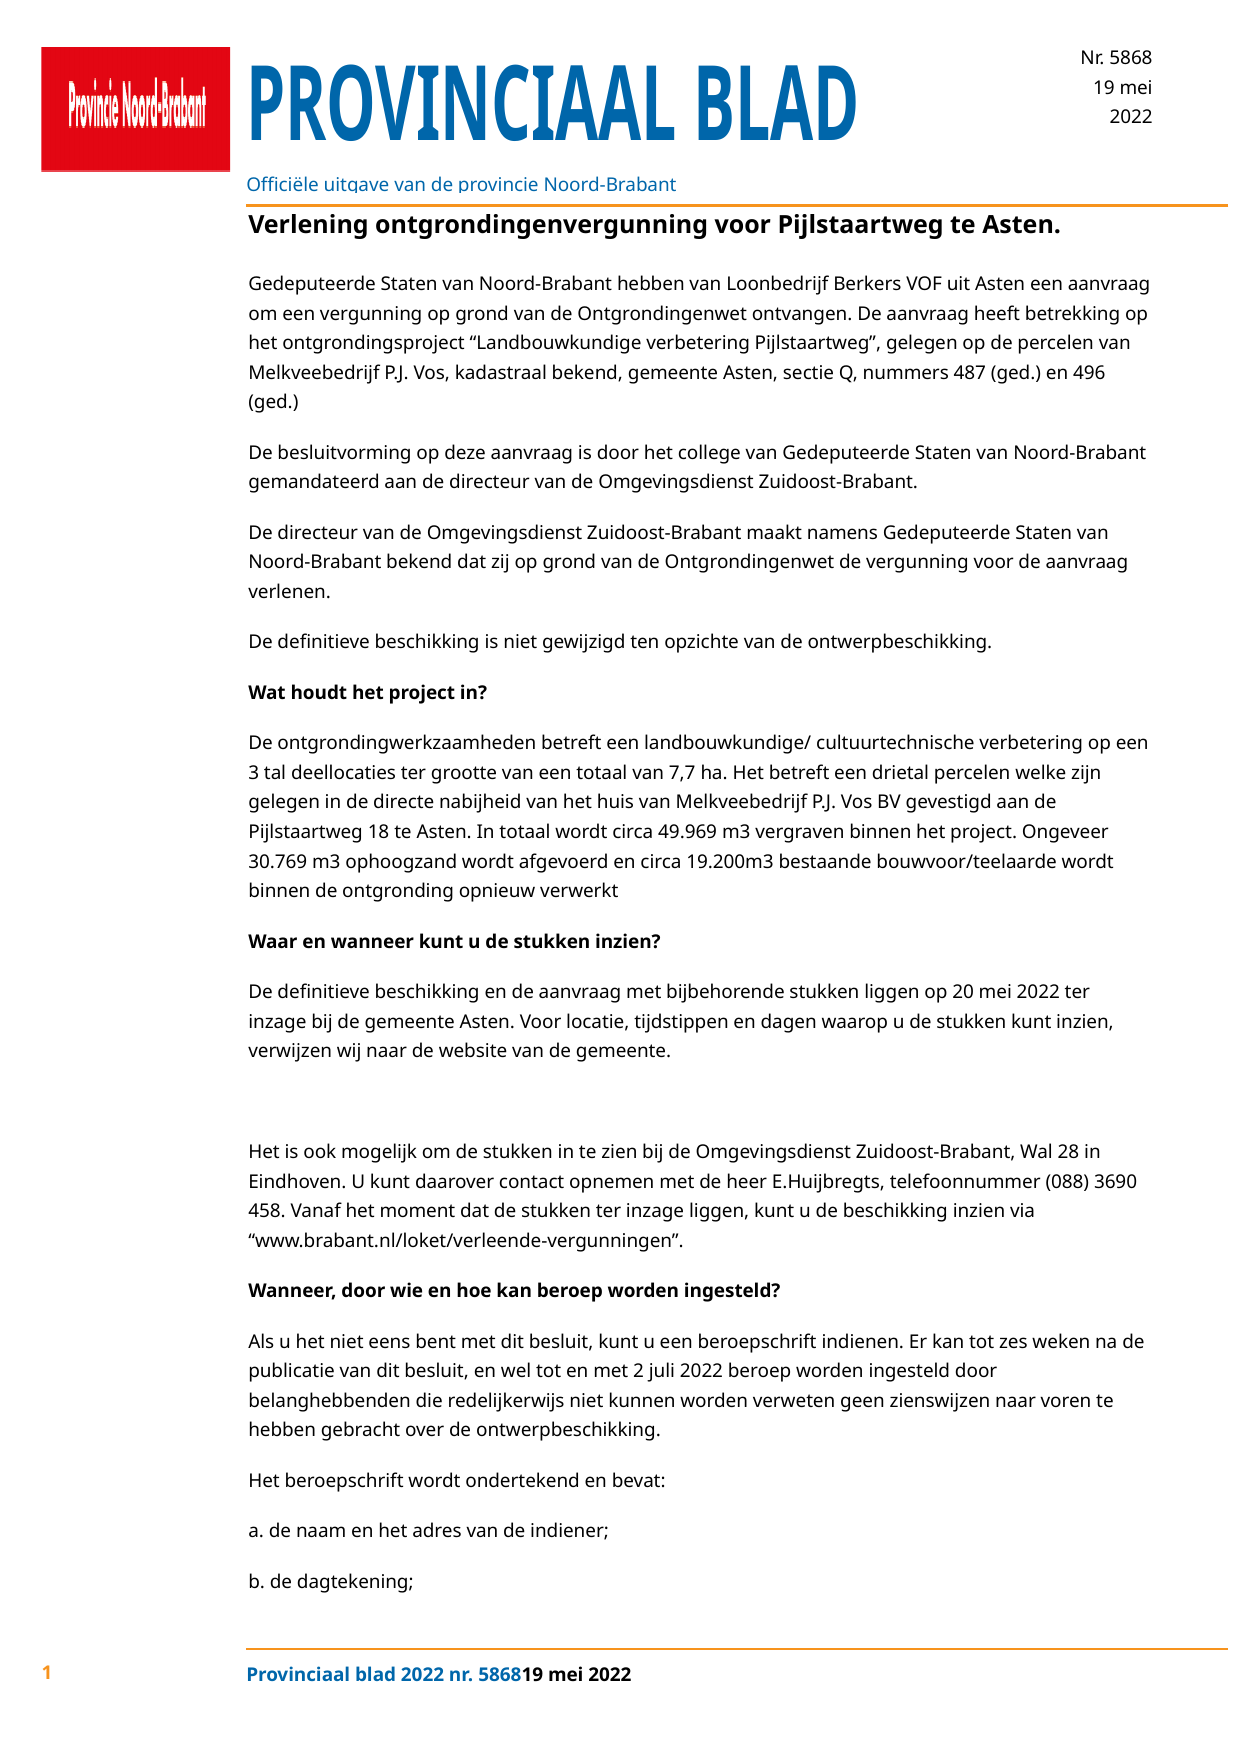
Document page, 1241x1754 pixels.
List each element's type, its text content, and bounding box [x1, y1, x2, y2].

text Verlening ontgrondingenvergunning voor Pijlstaartweg te Asten. [248, 207, 1152, 241]
text b. de dagtekening; [248, 1568, 1152, 1593]
text Als u het niet eens bent met dit besluit, kunt u een beroepschrift indienen. Er kan tot zes weken na de publicatie van dit besluit, en wel tot en met 2 juli 2022 beroep worden ingesteld door belanghebbenden die redelijkerwijs niet kunnen worden verweten geen zienswijzen naar voren te hebben gebracht over de ontwerpbeschikking. [248, 1328, 1152, 1442]
text Waar en wanneer kunt u de stukken inzien? [248, 928, 1152, 953]
text De definitieve beschikking en de aanvraag met bijbehorende stukken liggen op 20 mei 2022 ter inzage bij de gemeente Asten. Voor locatie, tijdstippen en dagen waarop u de stukken kunt inzien, verwijzen wij naar de website van de gemeente. [248, 978, 1152, 1063]
text Het beroepschrift wordt ondertekend en bevat: [248, 1467, 1152, 1493]
text De directeur van de Omgevingsdienst Zuidoost-Brabant maakt namens Gedeputeerde Staten van Noord-Brabant bekend dat zij op grond van de Ontgrondingenwet de vergunning voor de aanvraag verlenen. [248, 519, 1152, 604]
text De definitieve beschikking is niet gewijzigd ten opzichte van de ontwerpbeschikking. [248, 629, 1152, 654]
text De besluitvorming op deze aanvraag is door het college van Gedeputeerde Staten van Noord-Brabant gemandateerd aan de directeur van de Omgevingsdienst Zuidoost-Brabant. [248, 439, 1152, 494]
text Het is ook mogelijk om de stukken in te zien bij de Omgevingsdienst Zuidoost-Brabant, Wal 28 in Eindhoven. U kunt daarover contact opnemen met de heer E.Huijbregts, telefoonnummer (088) 3690 458. Vanaf het moment dat de stukken ter inzage liggen, kunt u de beschikking inzien via “www.brabant.nl/loket/verleende-vergunningen”. [248, 1138, 1152, 1253]
text a. de naam en het adres van de indiener; [248, 1517, 1152, 1543]
text Gedeputeerde Staten van Noord-Brabant hebben van Loonbedrijf Berkers VOF uit Asten een aanvraag om een vergunning op grond van de Ontgrondingenwet ontvangen. De aanvraag heeft betrekking op het ontgrondingsproject “Landbouwkundige verbetering Pijlstaartweg”, gelegen op de percelen van Melkveebedrijf P.J. Vos, kadastraal bekend, gemeente Asten, sectie Q, nummers 487 (ged.) en 496 (ged.) [248, 270, 1152, 414]
text Wat houdt het project in? [248, 679, 1152, 705]
picture [41, 47, 231, 172]
text De ontgrondingwerkzaamheden betreft een landbouwkundige/ cultuurtechnische verbetering op een 3 tal deellocaties ter grootte van een totaal van 7,7 ha. Het betreft een drietal percelen welke zijn gelegen in de directe nabijheid van het huis van Melkveebedrijf P.J. Vos BV gevestigd aan de Pijlstaartweg 18 te Asten. In totaal wordt circa 49.969 m3 vergraven binnen het project. Ongeveer 30.769 m3 ophoogzand wordt afgevoerd en circa 19.200m3 bestaande bouwvoor/teelaarde wordt binnen de ontgronding opnieuw verwerkt [248, 729, 1152, 903]
text Wanneer, door wie en hoe kan beroep worden ingesteld? [248, 1277, 1152, 1303]
